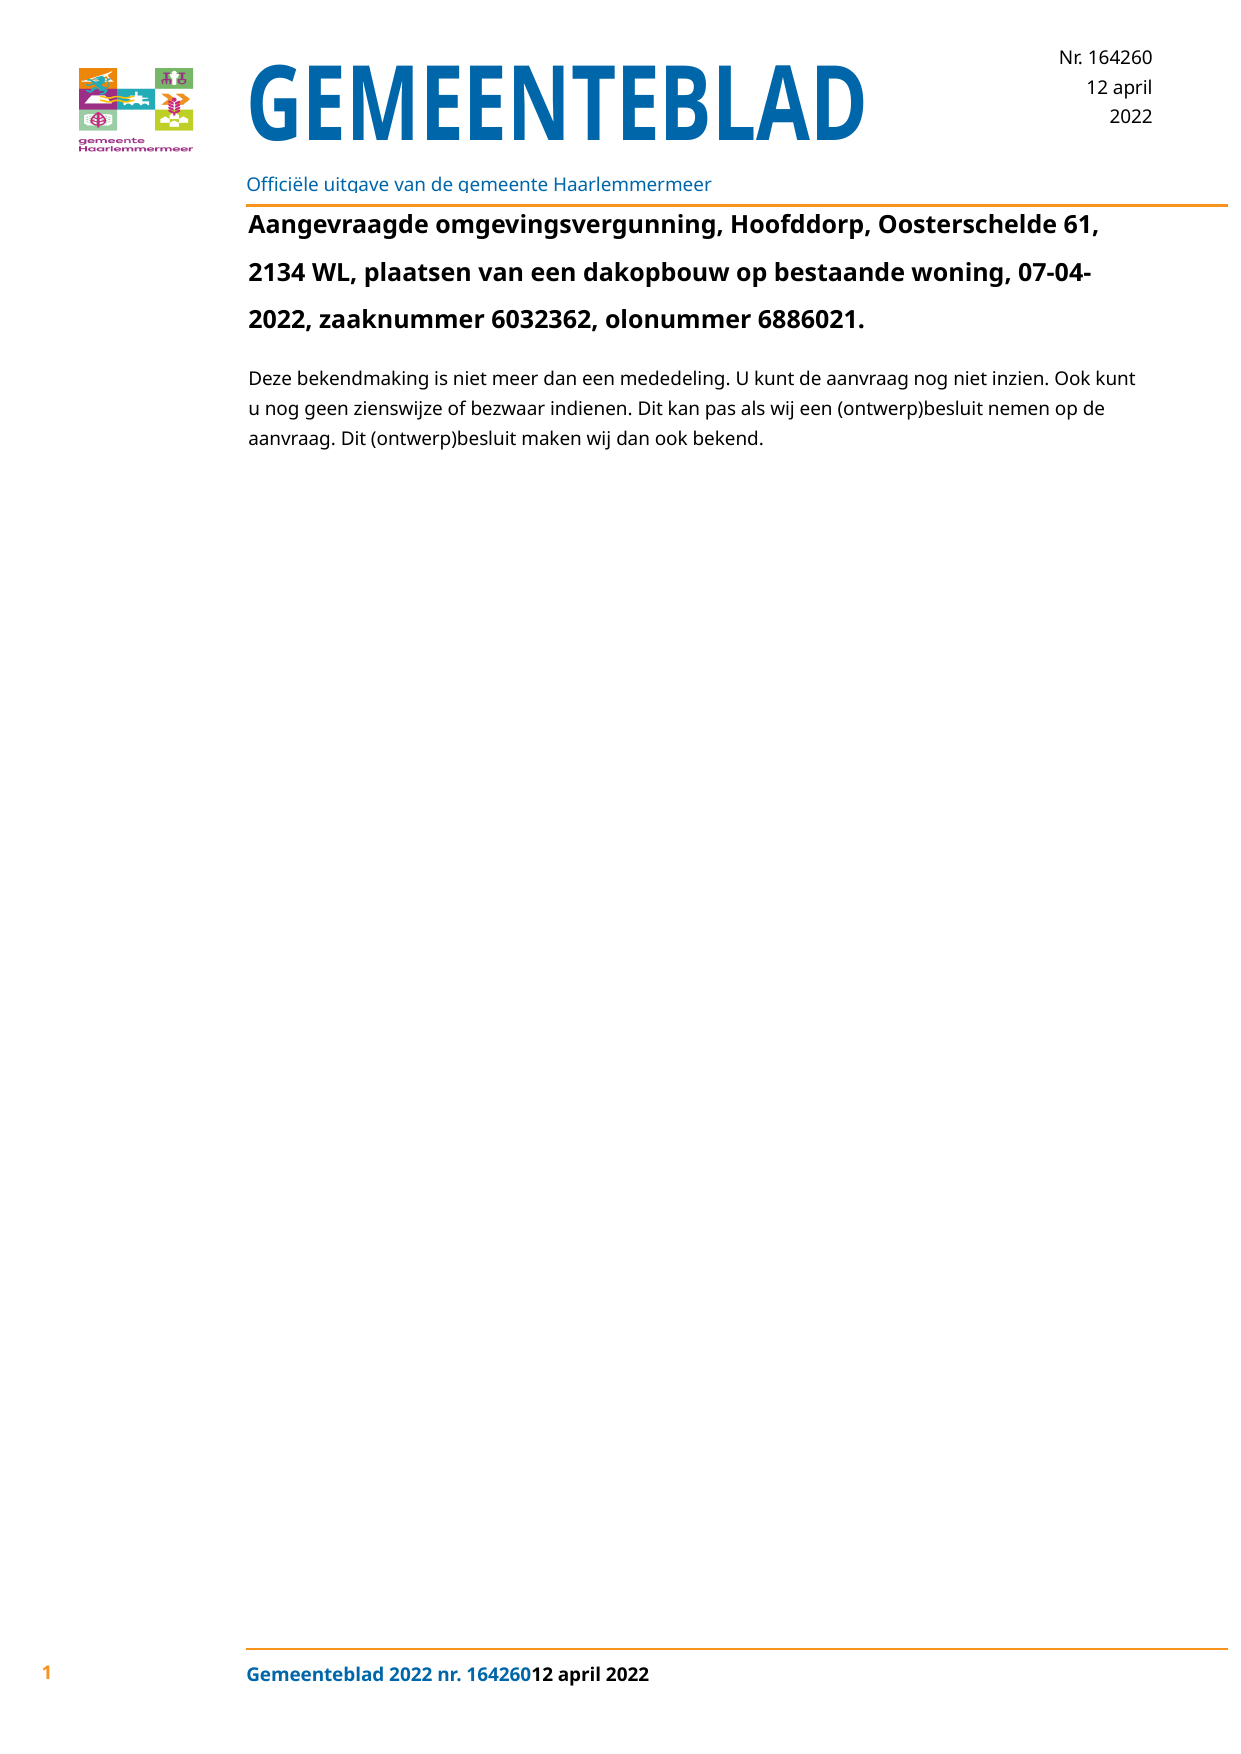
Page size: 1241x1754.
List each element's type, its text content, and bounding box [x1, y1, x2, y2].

picture [41, 47, 231, 172]
text Aangevraagde omgevingsvergunning, Hoofddorp, Oosterschelde 61, 2134 WL, plaatsen van een dakopbouw op bestaande woning, 07-04-2022, zaaknummer 6032362, olonummer 6886021. [248, 207, 1152, 336]
text Deze bekendmaking is niet meer dan een mededeling. U kunt de aanvraag nog niet inzien. Ook kunt u nog geen zienswijze of bezwaar indienen. Dit kan pas als wij een (ontwerp)besluit nemen op de aanvraag. Dit (ontwerp)besluit maken wij dan ook bekend. [248, 366, 1152, 450]
